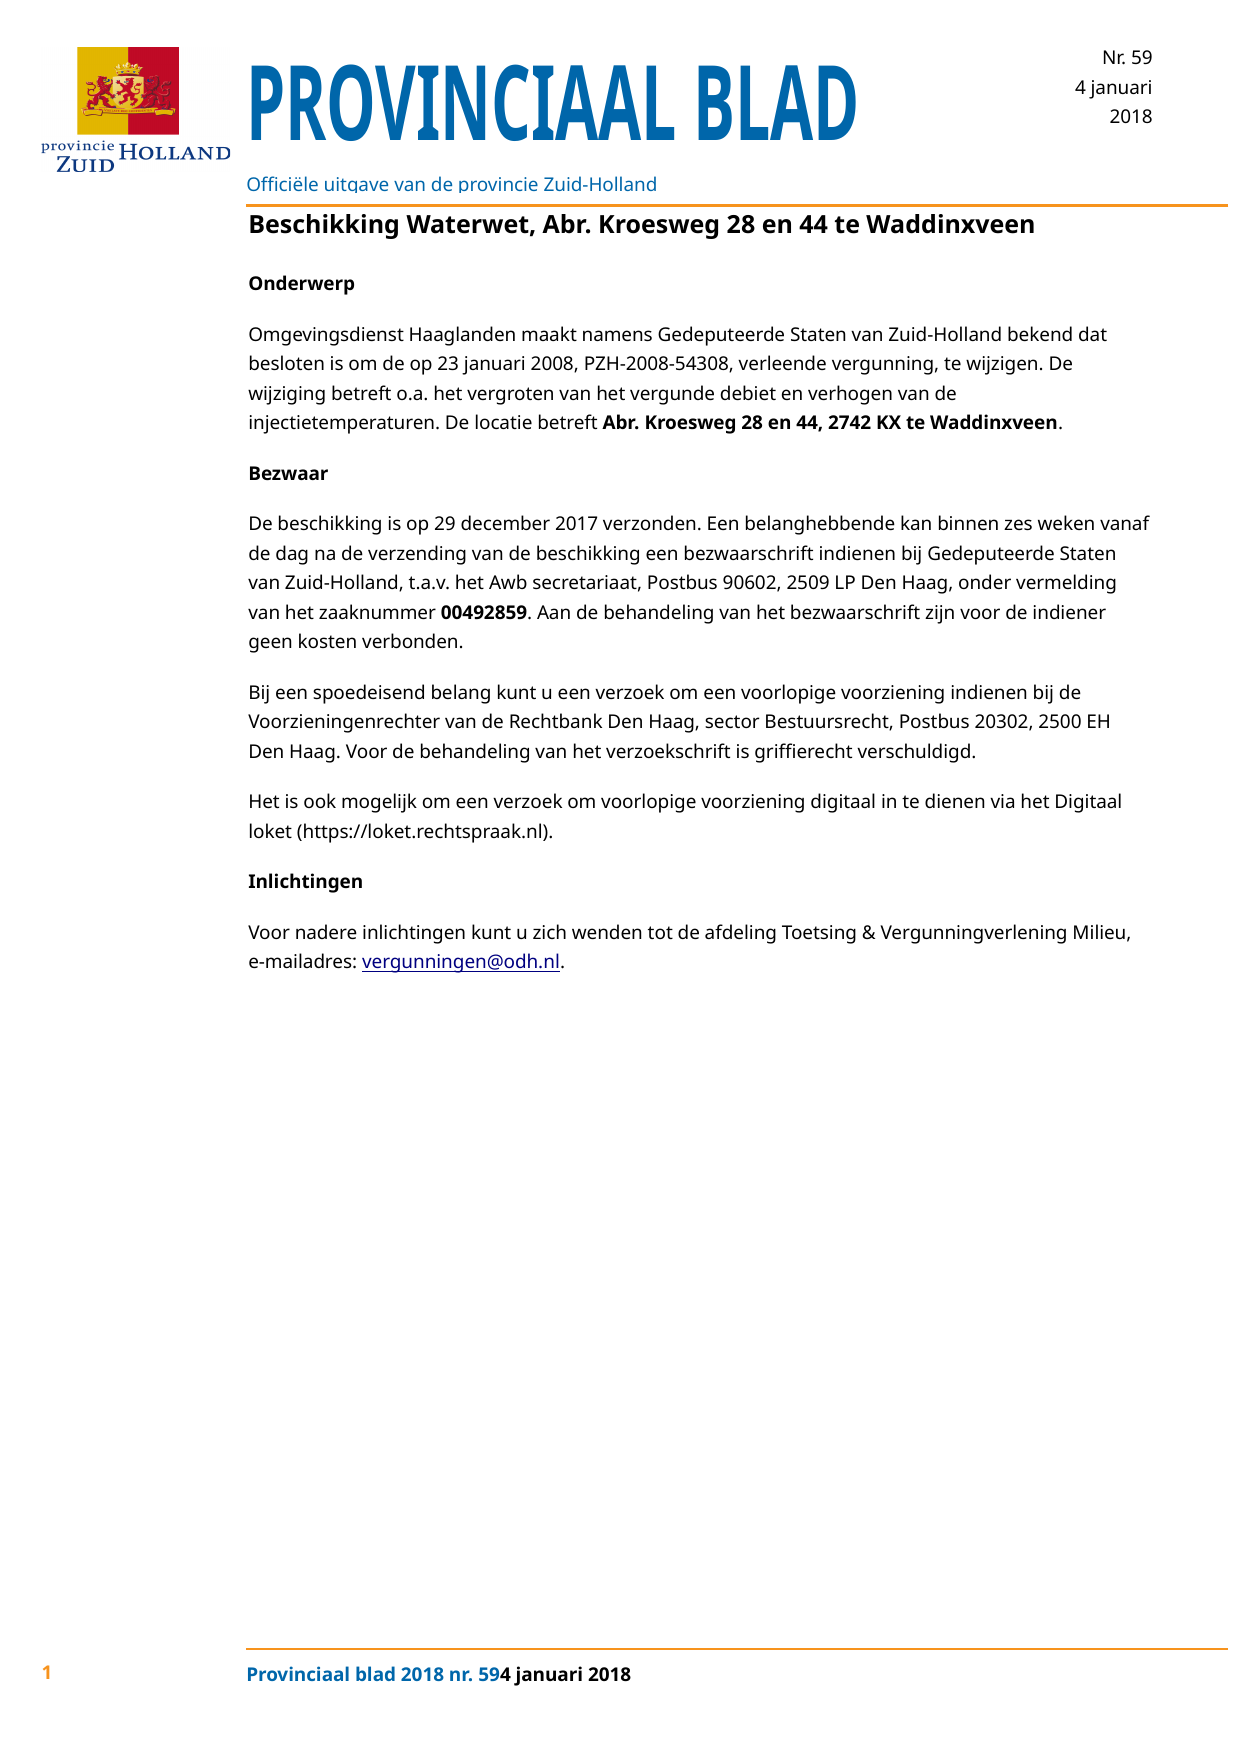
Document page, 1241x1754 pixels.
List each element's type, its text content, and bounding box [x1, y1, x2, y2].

picture [41, 47, 231, 172]
text Bij een spoedeisend belang kunt u een verzoek om een voorlopige voorziening indienen bij de Voorzieningenrechter van de Rechtbank Den Haag, sector Bestuursrecht, Postbus 20302, 2500 EH Den Haag. Voor de behandeling van het verzoekschrift is griffierecht verschuldigd. [248, 679, 1152, 764]
text De beschikking is op 29 december 2017 verzonden. Een belanghebbende kan binnen zes weken vanaf de dag na de verzending van de beschikking een bezwaarschrift indienen bij Gedeputeerde Staten van Zuid-Holland, t.a.v. het Awb secretariaat, Postbus 90602, 2509 LP Den Haag, onder vermelding van het zaaknummer 00492859. Aan de behandeling van het bezwaarschrift zijn voor de indiener geen kosten verbonden. [248, 510, 1152, 654]
text Beschikking Waterwet, Abr. Kroesweg 28 en 44 te Waddinxveen [248, 207, 1152, 241]
text Inlichtingen [248, 869, 1152, 894]
text Omgevingsdienst Haaglanden maakt namens Gedeputeerde Staten van Zuid-Holland bekend dat besloten is om de op 23 januari 2008, PZH-2008-54308, verleende vergunning, te wijzigen. De wijziging betreft o.a. het vergroten van het vergunde debiet en verhogen van de injectietemperaturen. De locatie betreft Abr. Kroesweg 28 en 44, 2742 KX te Waddinxveen. [248, 321, 1152, 435]
text Het is ook mogelijk om een verzoek om voorlopige voorziening digitaal in te dienen via het Digitaal loket (https://loket.rechtspraak.nl). [248, 789, 1152, 844]
text Bezwaar [248, 460, 1152, 486]
text Onderwerp [248, 270, 1152, 296]
text Voor nadere inlichtingen kunt u zich wenden tot de afdeling Toetsing & Vergunningverlening Milieu, e-mailadres: vergunningen@odh.nl. [248, 919, 1152, 974]
